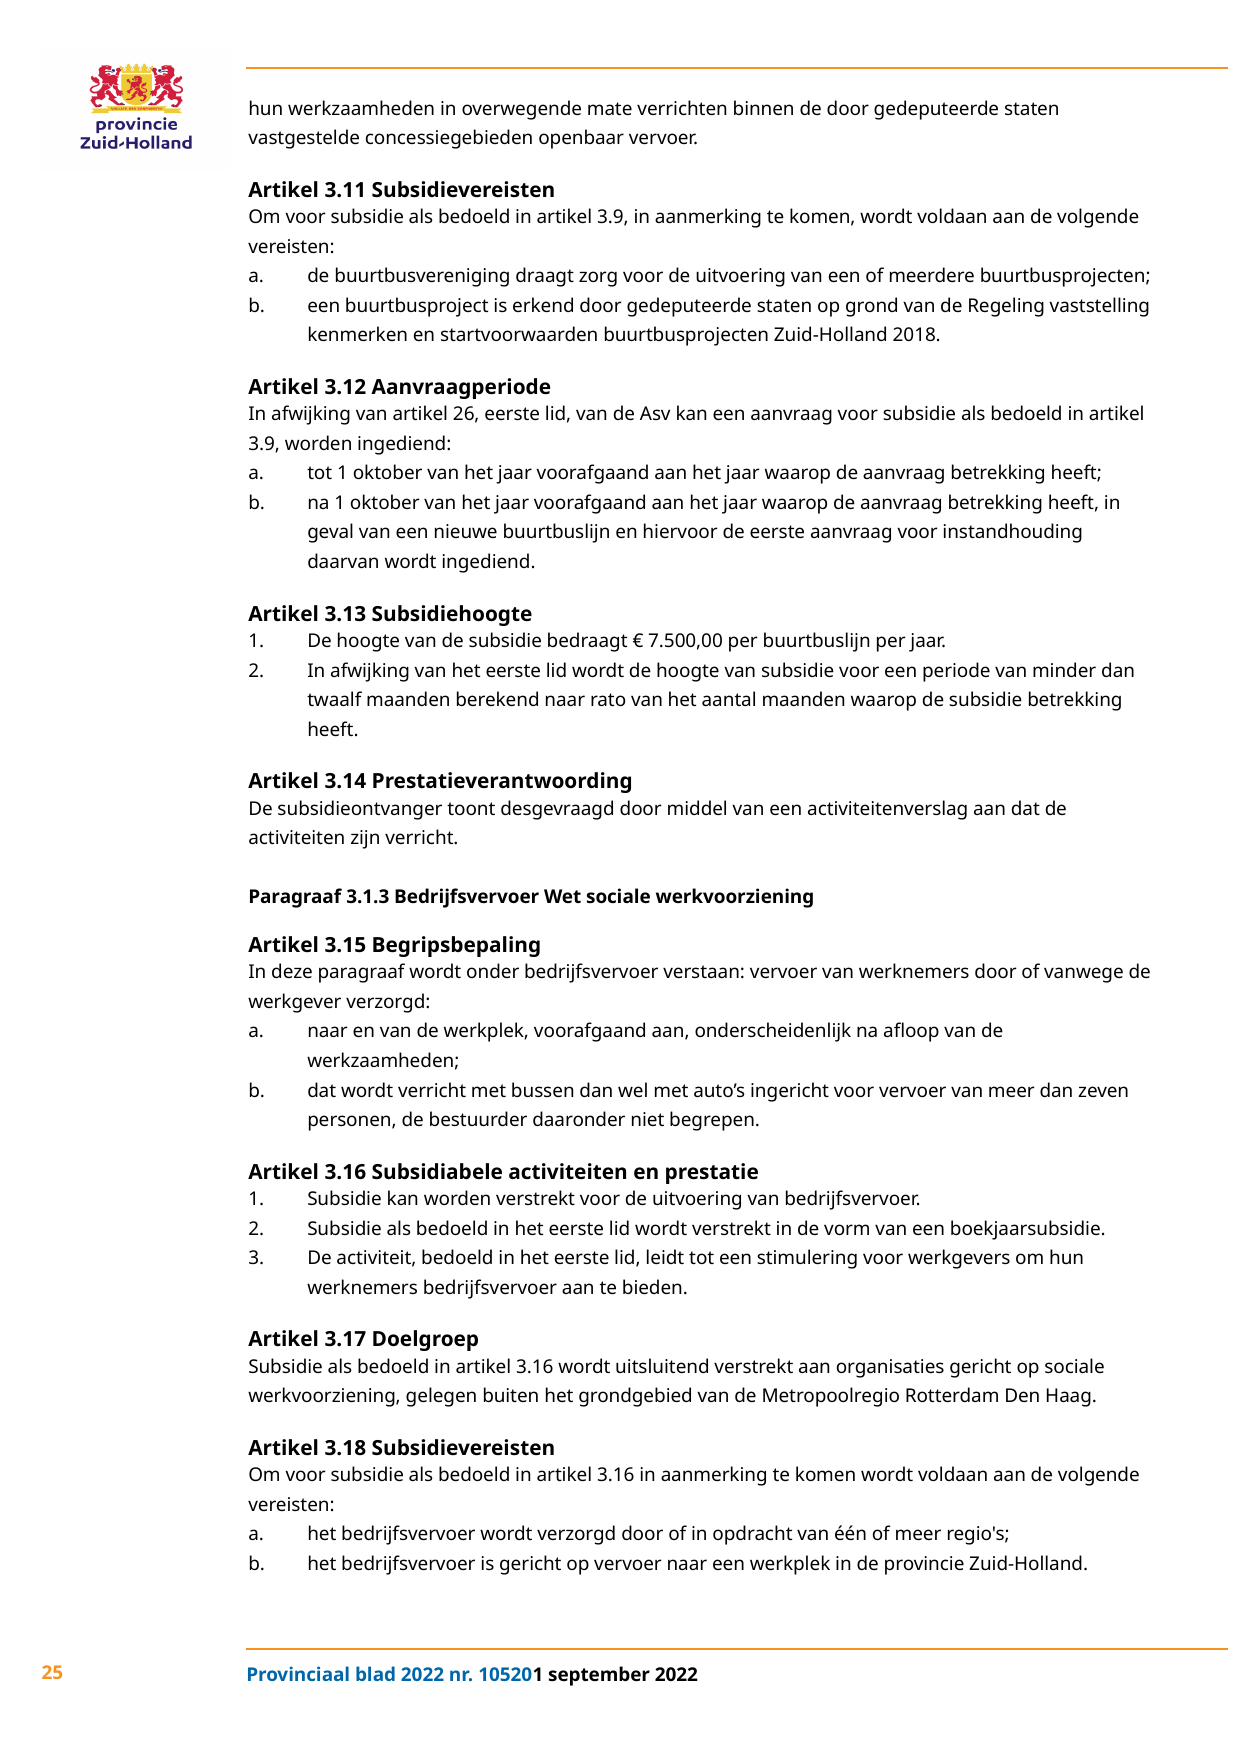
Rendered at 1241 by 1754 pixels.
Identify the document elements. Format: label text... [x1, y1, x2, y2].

list De activiteit, bedoeld in het eerste lid, leidt tot een stimulering voor werkgevers om hun werknemers bedrijfsvervoer aan te bieden. [248, 1244, 1152, 1300]
picture [41, 47, 231, 172]
text Artikel 3.13 Subsidiehoogte [248, 599, 1152, 627]
list In afwijking van het eerste lid wordt de hoogte van subsidie voor een periode van minder dan twaalf maanden berekend naar rato van het aantal maanden waarop de subsidie betrekking heeft. [248, 657, 1152, 742]
list het bedrijfsvervoer is gericht op vervoer naar een werkplek in de provincie Zuid-Holland. [248, 1550, 1152, 1576]
text Om voor subsidie als bedoeld in artikel 3.9, in aanmerking te komen, wordt voldaan aan de volgende vereisten: [248, 203, 1152, 258]
text In afwijking van artikel 26, eerste lid, van de Asv kan een aanvraag voor subsidie als bedoeld in artikel 3.9, worden ingediend: [248, 400, 1152, 456]
text Om voor subsidie als bedoeld in artikel 3.16 in aanmerking te komen wordt voldaan aan de volgende vereisten: [248, 1461, 1152, 1517]
text Artikel 3.17 Doelgroep [248, 1324, 1152, 1353]
list dat wordt verricht met bussen dan wel met auto’s ingericht voor vervoer van meer dan zeven personen, de bestuurder daaronder niet begrepen. [248, 1077, 1152, 1132]
list na 1 oktober van het jaar voorafgaand aan het jaar waarop de aanvraag betrekking heeft, in geval van een nieuwe buurtbuslijn en hiervoor de eerste aanvraag voor instandhouding daarvan wordt ingediend. [248, 489, 1152, 574]
text Paragraaf 3.1.3 Bedrijfsvervoer Wet sociale werkvoorziening [248, 883, 1152, 909]
list een buurtbusproject is erkend door gedeputeerde staten op grond van de Regeling vaststelling kenmerken en startvoorwaarden buurtbusprojecten Zuid-Holland 2018. [248, 292, 1152, 347]
text Artikel 3.18 Subsidievereisten [248, 1433, 1152, 1461]
text hun werkzaamheden in overwegende mate verrichten binnen de door gedeputeerde staten vastgestelde concessiegebieden openbaar vervoer. [248, 95, 1152, 150]
list Subsidie kan worden verstrekt voor de uitvoering van bedrijfsvervoer. [248, 1185, 1152, 1211]
text Artikel 3.15 Begripsbepaling [248, 930, 1152, 958]
text Artikel 3.12 Aanvraagperiode [248, 372, 1152, 400]
text Subsidie als bedoeld in artikel 3.16 wordt uitsluitend verstrekt aan organisaties gericht op sociale werkvoorziening, gelegen buiten het grondgebied van de Metropoolregio Rotterdam Den Haag. [248, 1353, 1152, 1408]
list de buurtbusvereniging draagt zorg voor de uitvoering van een of meerdere buurtbusprojecten; [248, 262, 1152, 288]
text Artikel 3.14 Prestatieverantwoording [248, 766, 1152, 795]
list tot 1 oktober van het jaar voorafgaand aan het jaar waarop de aanvraag betrekking heeft; [248, 459, 1152, 485]
text In deze paragraaf wordt onder bedrijfsvervoer verstaan: vervoer van werknemers door of vanwege de werkgever verzorgd: [248, 958, 1152, 1014]
text De subsidieontvanger toont desgevraagd door middel van een activiteitenverslag aan dat de activiteiten zijn verricht. [248, 795, 1152, 850]
list De hoogte van de subsidie bedraagt € 7.500,00 per buurtbuslijn per jaar. [248, 627, 1152, 653]
list naar en van de werkplek, voorafgaand aan, onderscheidenlijk na afloop van de werkzaamheden; [248, 1018, 1152, 1073]
text Artikel 3.11 Subsidievereisten [248, 175, 1152, 203]
text Artikel 3.16 Subsidiabele activiteiten en prestatie [248, 1157, 1152, 1185]
list het bedrijfsvervoer wordt verzorgd door of in opdracht van één of meer regio's; [248, 1521, 1152, 1546]
list Subsidie als bedoeld in het eerste lid wordt verstrekt in de vorm van een boekjaarsubsidie. [248, 1215, 1152, 1241]
